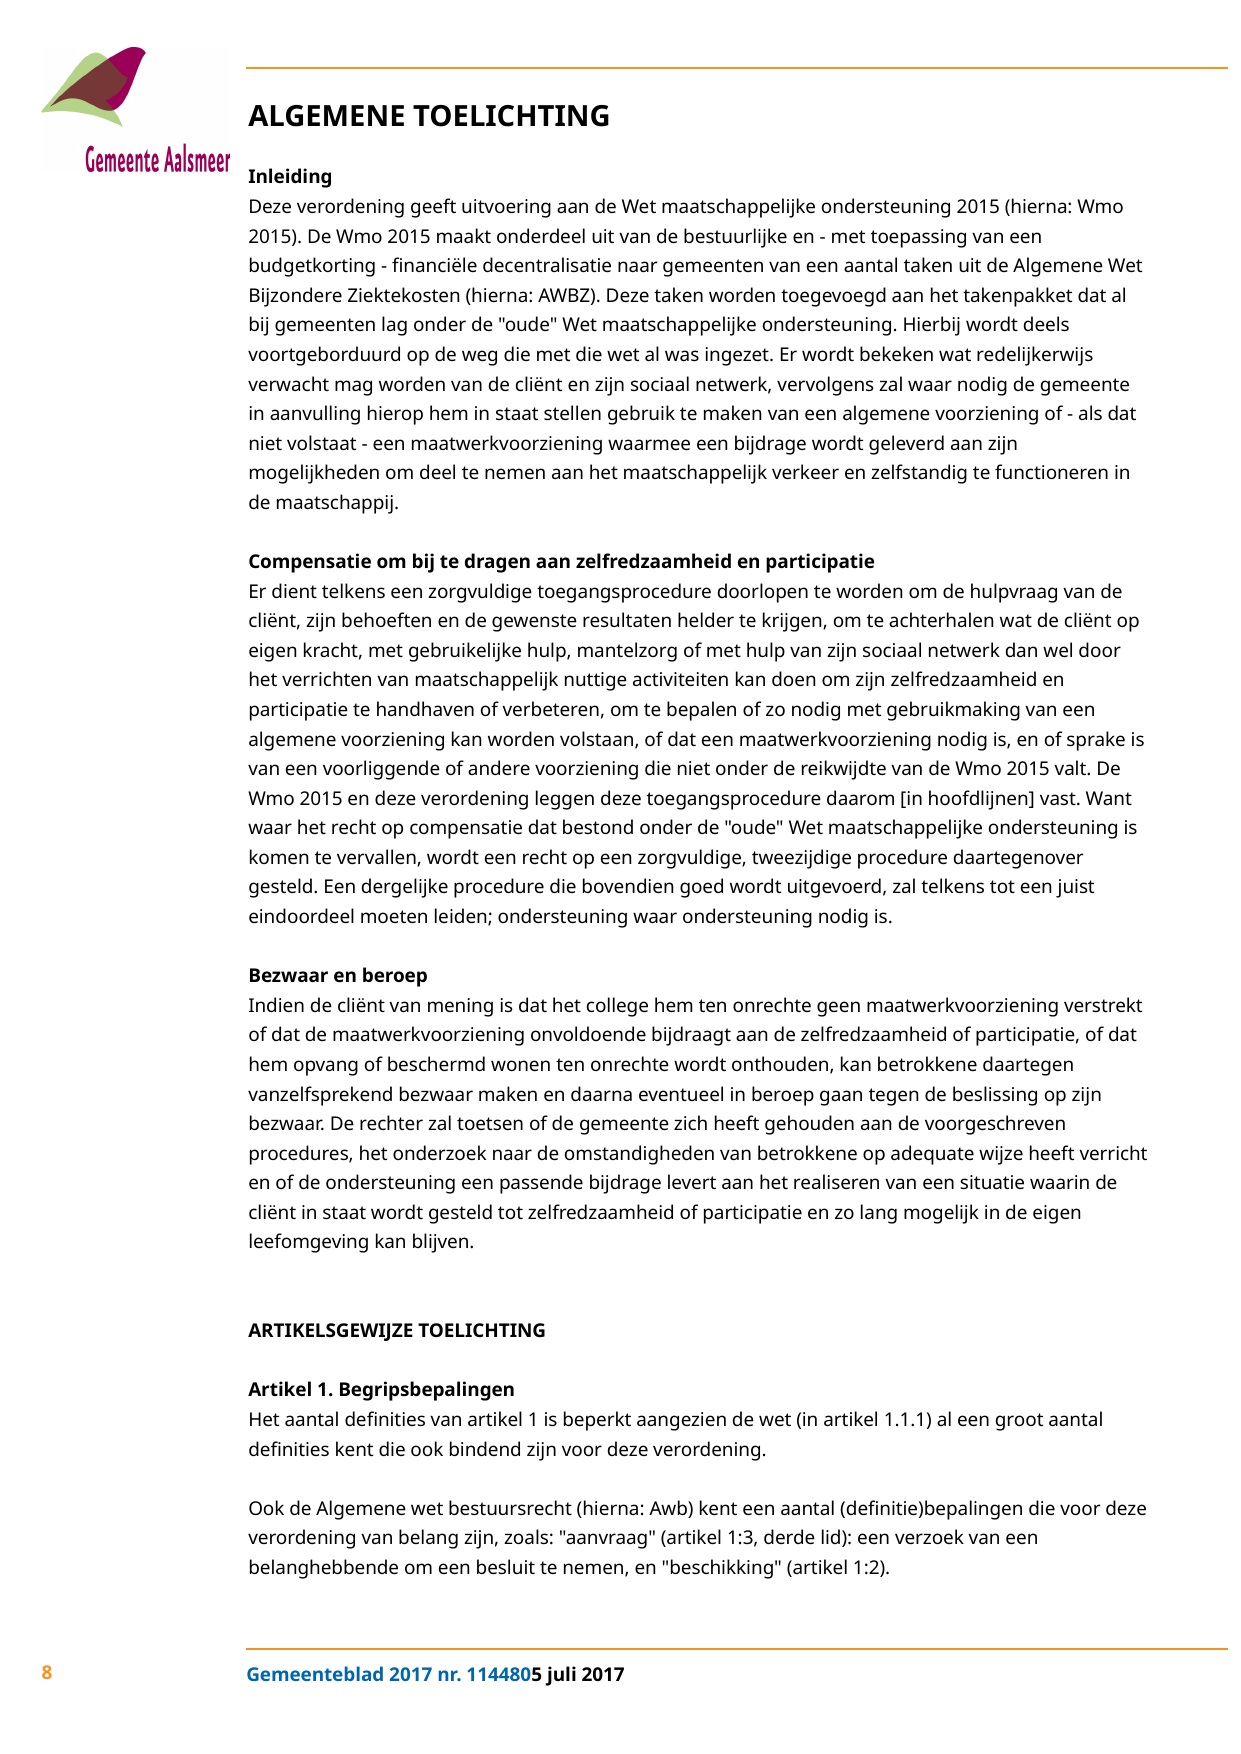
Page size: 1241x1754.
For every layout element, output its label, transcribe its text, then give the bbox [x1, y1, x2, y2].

text Het aantal definities van artikel 1 is beperkt aangezien de wet (in artikel 1.1.1) al een groot aantal definities kent die ook bindend zijn voor deze verordening. [248, 1406, 1152, 1461]
text Indien de cliënt van mening is dat het college hem ten onrechte geen maatwerkvoorziening verstrekt of dat de maatwerkvoorziening onvoldoende bijdraagt aan de zelfredzaamheid of participatie, of dat hem opvang of beschermd wonen ten onrechte wordt onthouden, kan betrokkene daartegen vanzelfsprekend bezwaar maken en daarna eventueel in beroep gaan tegen de beslissing op zijn bezwaar. De rechter zal toetsen of de gemeente zich heeft gehouden aan de voorgeschreven procedures, het onderzoek naar de omstandigheden van betrokkene op adequate wijze heeft verricht en of de ondersteuning een passende bijdrage levert aan het realiseren van een situatie waarin de cliënt in staat wordt gesteld tot zelfredzaamheid of participatie en zo lang mogelijk in de eigen leefomgeving kan blijven. [248, 992, 1152, 1254]
text Compensatie om bij te dragen aan zelfredzaamheid en participatie [248, 548, 1152, 574]
text Ook de Algemene wet bestuursrecht (hierna: Awb) kent een aantal (definitie)bepalingen die voor deze verordening van belang zijn, zoals: "aanvraag" (artikel 1:3, derde lid): een verzoek van een belanghebbende om een besluit te nemen, en "beschikking" (artikel 1:2). [248, 1495, 1152, 1580]
text Inleiding [248, 164, 1152, 189]
text Deze verordening geeft uitvoering aan de Wet maatschappelijke ondersteuning 2015 (hierna: Wmo 2015). De Wmo 2015 maakt onderdeel uit van de bestuurlijke en - met toepassing van een budgetkorting - financiële decentralisatie naar gemeenten van een aantal taken uit de Algemene Wet Bijzondere Ziektekosten (hierna: AWBZ). Deze taken worden toegevoegd aan het takenpakket dat al bij gemeenten lag onder de "oude" Wet maatschappelijke ondersteuning. Hierbij wordt deels voortgeborduurd op de weg die met die wet al was ingezet. Er wordt bekeken wat redelijkerwijs verwacht mag worden van de cliënt en zijn sociaal netwerk, vervolgens zal waar nodig de gemeente in aanvulling hierop hem in staat stellen gebruik te maken van een algemene voorziening of - als dat niet volstaat - een maatwerkvoorziening waarmee een bijdrage wordt geleverd aan zijn mogelijkheden om deel te nemen aan het maatschappelijk verkeer en zelfstandig te functioneren in de maatschappij. [248, 193, 1152, 515]
text Er dient telkens een zorgvuldige toegangsprocedure doorlopen te worden om de hulpvraag van de cliënt, zijn behoeften en de gewenste resultaten helder te krijgen, om te achterhalen wat de cliënt op eigen kracht, met gebruikelijke hulp, mantelzorg of met hulp van zijn sociaal netwerk dan wel door het verrichten van maatschappelijk nuttige activiteiten kan doen om zijn zelfredzaamheid en participatie te handhaven of verbeteren, om te bepalen of zo nodig met gebruikmaking van een algemene voorziening kan worden volstaan, of dat een maatwerkvoorziening nodig is, en of sprake is van een voorliggende of andere voorziening die niet onder de reikwijdte van de Wmo 2015 valt. De Wmo 2015 en deze verordening leggen deze toegangsprocedure daarom [in hoofdlijnen] vast. Want waar het recht op compensatie dat bestond onder de "oude" Wet maatschappelijke ondersteuning is komen te vervallen, wordt een recht op een zorgvuldige, tweezijdige procedure daartegenover gesteld. Een dergelijke procedure die bovendien goed wordt uitgevoerd, zal telkens tot een juist eindoordeel moeten leiden; ondersteuning waar ondersteuning nodig is. [248, 578, 1152, 929]
picture [41, 47, 231, 172]
text ALGEMENE TOELICHTING [248, 95, 1152, 134]
text Artikel 1. Begripsbepalingen [248, 1377, 1152, 1402]
text Bezwaar en beroep [248, 962, 1152, 988]
text ARTIKELSGEWIJZE TOELICHTING [248, 1317, 1152, 1343]
